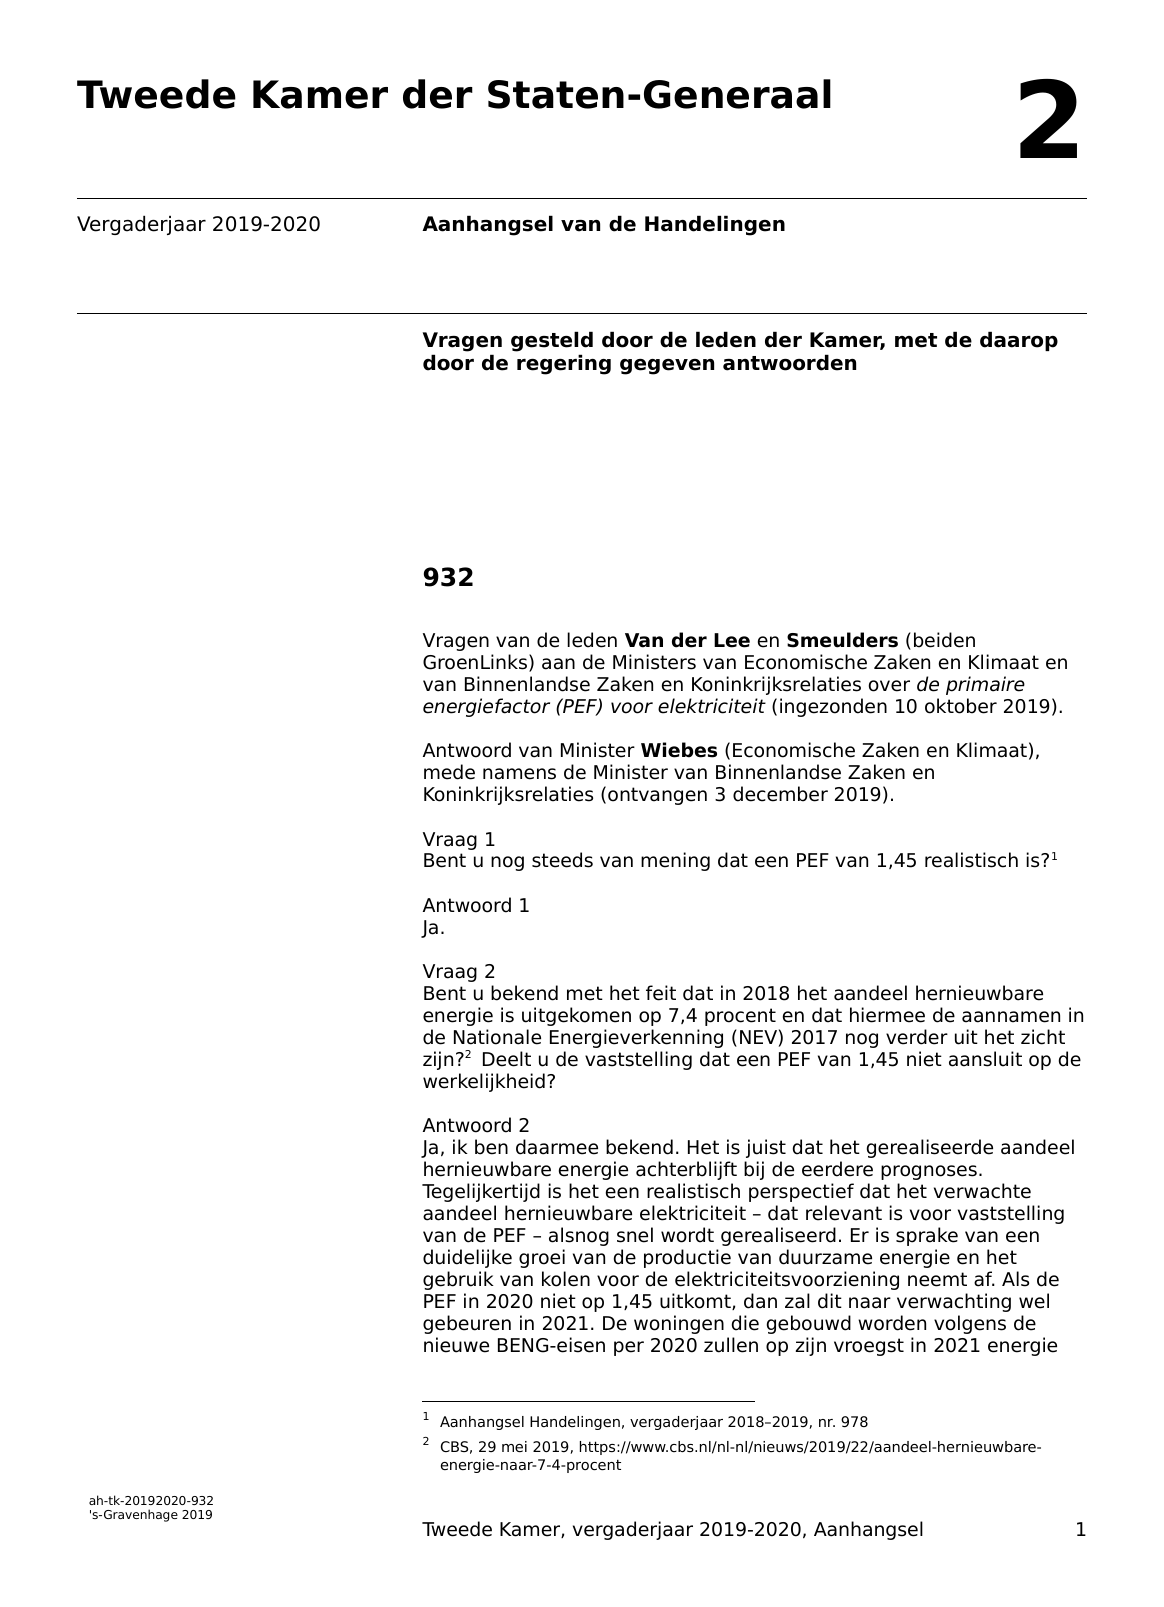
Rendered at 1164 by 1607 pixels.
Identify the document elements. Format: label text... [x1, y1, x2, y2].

text Bent u nog steeds van mening dat een PEF van 1,45 realistisch is? [422, 850, 1087, 872]
table_cell Vergaderjaar 2019-2020 [77, 199, 422, 313]
text Antwoord 1 [422, 894, 1087, 917]
text Aanhangsel Handelingen, vergaderjaar 2018–2019, nr. 978 [422, 1410, 1087, 1432]
text Antwoord van Minister Wiebes (Economische Zaken en Klimaat), mede namens de Minister van Binnenlandse Zaken en Koninkrijksrelaties (ontvangen 3 december 2019). [422, 740, 1087, 806]
text Ja, ik ben daarmee bekend. Het is juist dat het gerealiseerde aandeel hernieuwbare energie achterblijft bij de eerdere prognoses. Tegelijkertijd is het een realistisch perspectief dat het verwachte aandeel hernieuwbare elektriciteit – dat relevant is voor vaststelling van de PEF – alsnog snel wordt gerealiseerd. Er is sprake van een duidelijke groei van de productie van duurzame energie en het gebruik van kolen voor de elektriciteitsvoorziening neemt af. Als de PEF in 2020 niet op 1,45 uitkomt, dan zal dit naar verwachting wel gebeuren in 2021. De woningen die gebouwd worden volgens de nieuwe BENG-eisen per 2020 zullen op zijn vroegst in 2021 energie [422, 1137, 1087, 1357]
text Vragen van de leden Van der Lee en Smeulders (beiden GroenLinks) aan de Ministers van Economische Zaken en Klimaat en van Binnenlandse Zaken en Koninkrijksrelaties over de primaire energiefactor (PEF) voor elektriciteit (ingezonden 10 oktober 2019). [422, 630, 1087, 718]
text 's-Gravenhage 2019 [88, 1508, 323, 1522]
table_cell [77, 314, 422, 375]
text Vraag 2 [422, 961, 1087, 983]
table_cell Vragen gesteld door de leden der Kamer, met de daarop door de regering gegeven antwoorden [422, 314, 1087, 375]
text Ja. [422, 917, 1087, 938]
table_header Tweede Kamer der Staten-Generaal [77, 59, 886, 198]
table_cell Aanhangsel van de Handelingen [422, 199, 1087, 313]
text ah-tk-20192020-932 [88, 1494, 323, 1508]
text Antwoord 2 [422, 1115, 1087, 1137]
text 932 [422, 563, 1087, 592]
text Vraag 1 [422, 828, 1087, 850]
table_header 2 [886, 59, 1087, 198]
text CBS, 29 mei 2019, https://www.cbs.nl/nl-nl/nieuws/2019/22/aandeel-hernieuwbare-energie-naar-7-4-procent [422, 1435, 1087, 1474]
text Bent u bekend met het feit dat in 2018 het aandeel hernieuwbare energie is uitgekomen op 7,4 procent en dat hiermee de aannamen in de Nationale Energieverkenning (NEV) 2017 nog verder uit het zicht zijn? Deelt u de vaststelling dat een PEF van 1,45 niet aansluit op de werkelijkheid? [422, 983, 1087, 1093]
